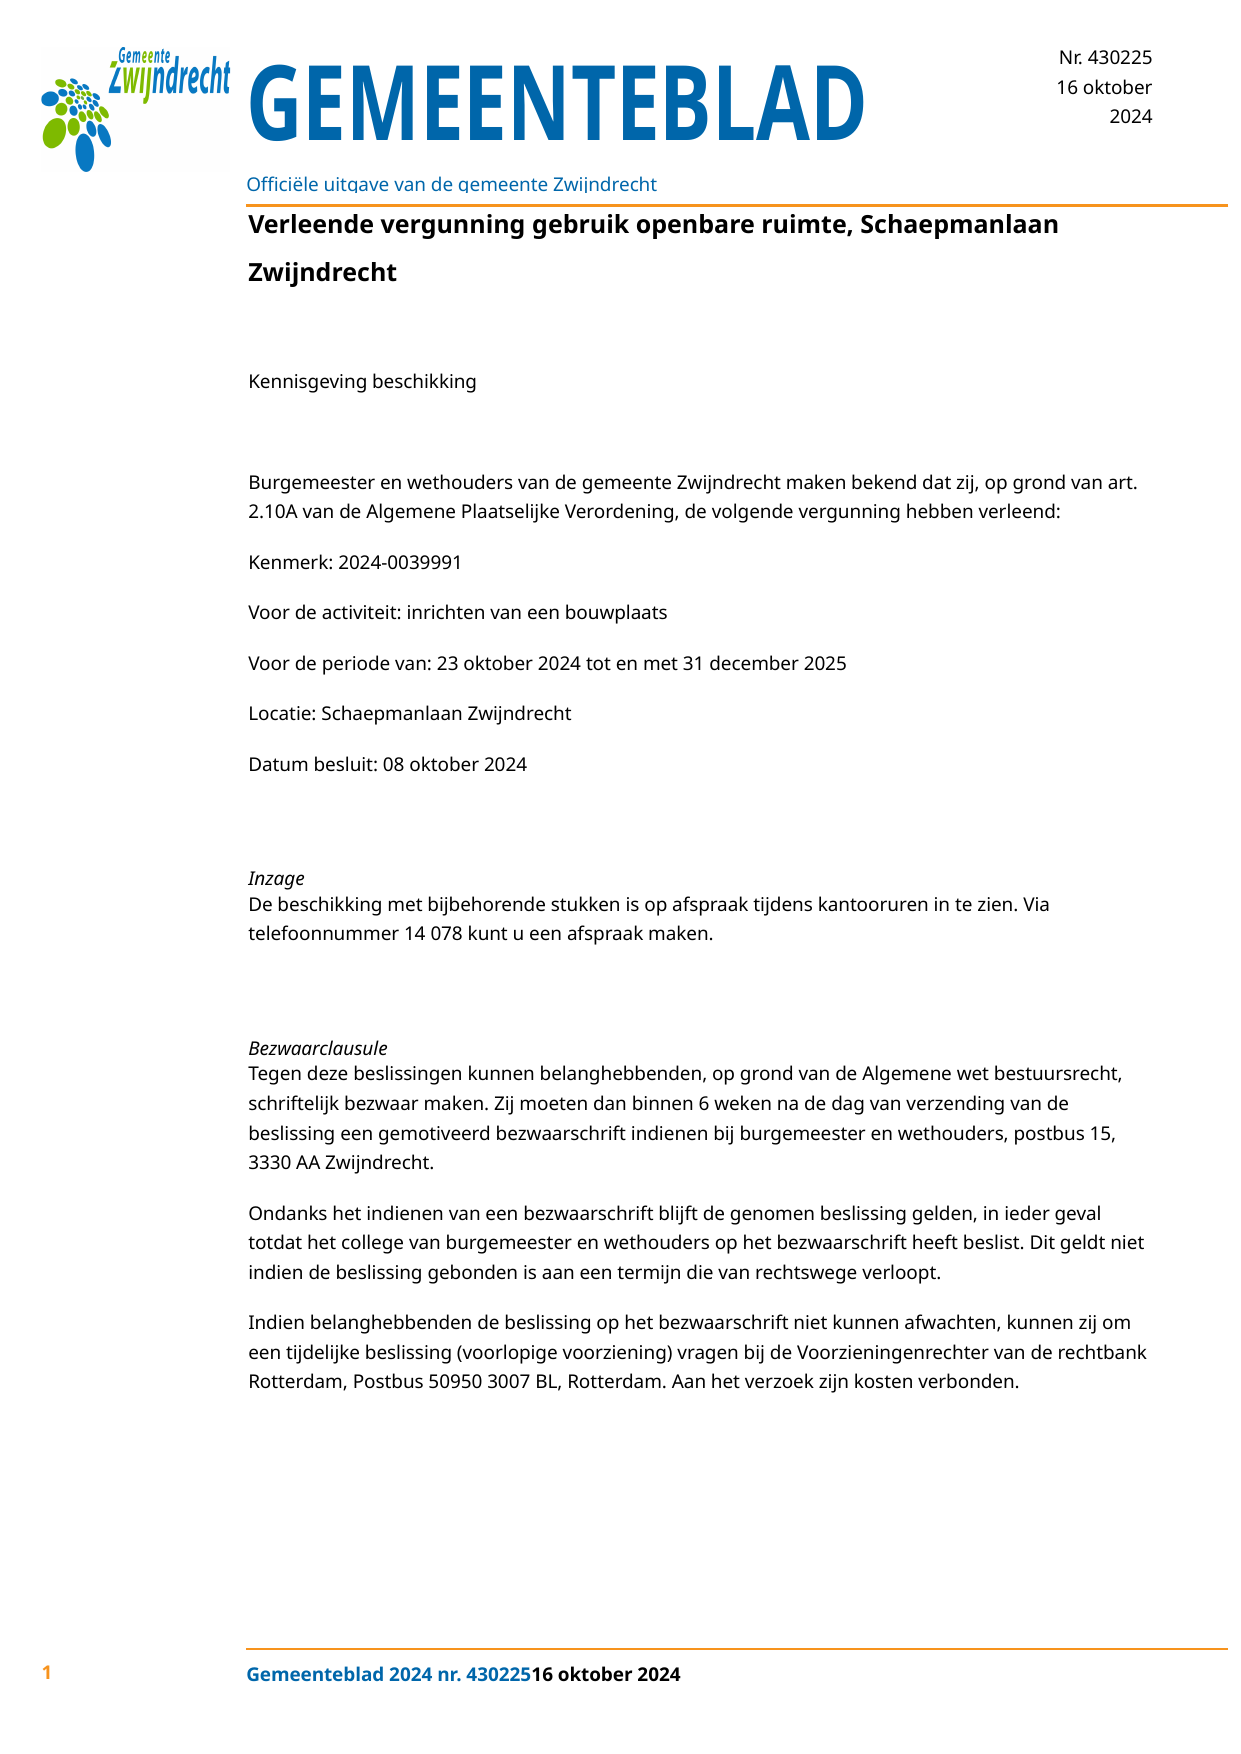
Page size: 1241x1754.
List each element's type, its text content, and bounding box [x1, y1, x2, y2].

text Verleende vergunning gebruik openbare ruimte, Schaepmanlaan Zwijndrecht [248, 207, 1152, 288]
text Burgemeester en wethouders van de gemeente Zwijndrecht maken bekend dat zij, op grond van art. 2.10A van de Algemene Plaatselijke Verordening, de volgende vergunning hebben verleend: [248, 469, 1152, 524]
text Voor de periode van: 23 oktober 2024 tot en met 31 december 2025 [248, 650, 1152, 676]
text Datum besluit: 08 oktober 2024 [248, 751, 1152, 777]
picture [41, 47, 231, 172]
text Tegen deze beslissingen kunnen belanghebbenden, op grond van de Algemene wet bestuursrecht, schriftelijk bezwaar maken. Zij moeten dan binnen 6 weken na de dag van verzending van de beslissing een gemotiveerd bezwaarschrift indienen bij burgemeester en wethouders, postbus 15, 3330 AA Zwijndrecht. [248, 1061, 1152, 1175]
text Bezwaarclausule [248, 1035, 1152, 1061]
text Voor de activiteit: inrichten van een bouwplaats [248, 599, 1152, 625]
text Ondanks het indienen van een bezwaarschrift blijft de genomen beslissing gelden, in ieder geval totdat het college van burgemeester en wethouders op het bezwaarschrift heeft beslist. Dit geldt niet indien de beslissing gebonden is aan een termijn die van rechtswege verloopt. [248, 1200, 1152, 1285]
text Inzage [248, 865, 1152, 891]
text Kennisgeving beschikking [248, 368, 1152, 394]
text Indien belanghebbenden de beslissing op het bezwaarschrift niet kunnen afwachten, kunnen zij om een tijdelijke beslissing (voorlopige voorziening) vragen bij de Voorzieningenrechter van de rechtbank Rotterdam, Postbus 50950 3007 BL, Rotterdam. Aan het verzoek zijn kosten verbonden. [248, 1309, 1152, 1394]
text Kenmerk: 2024-0039991 [248, 549, 1152, 575]
text Locatie: Schaepmanlaan Zwijndrecht [248, 700, 1152, 726]
text De beschikking met bijbehorende stukken is op afspraak tijdens kantooruren in te zien. Via telefoonnummer 14 078 kunt u een afspraak maken. [248, 891, 1152, 946]
